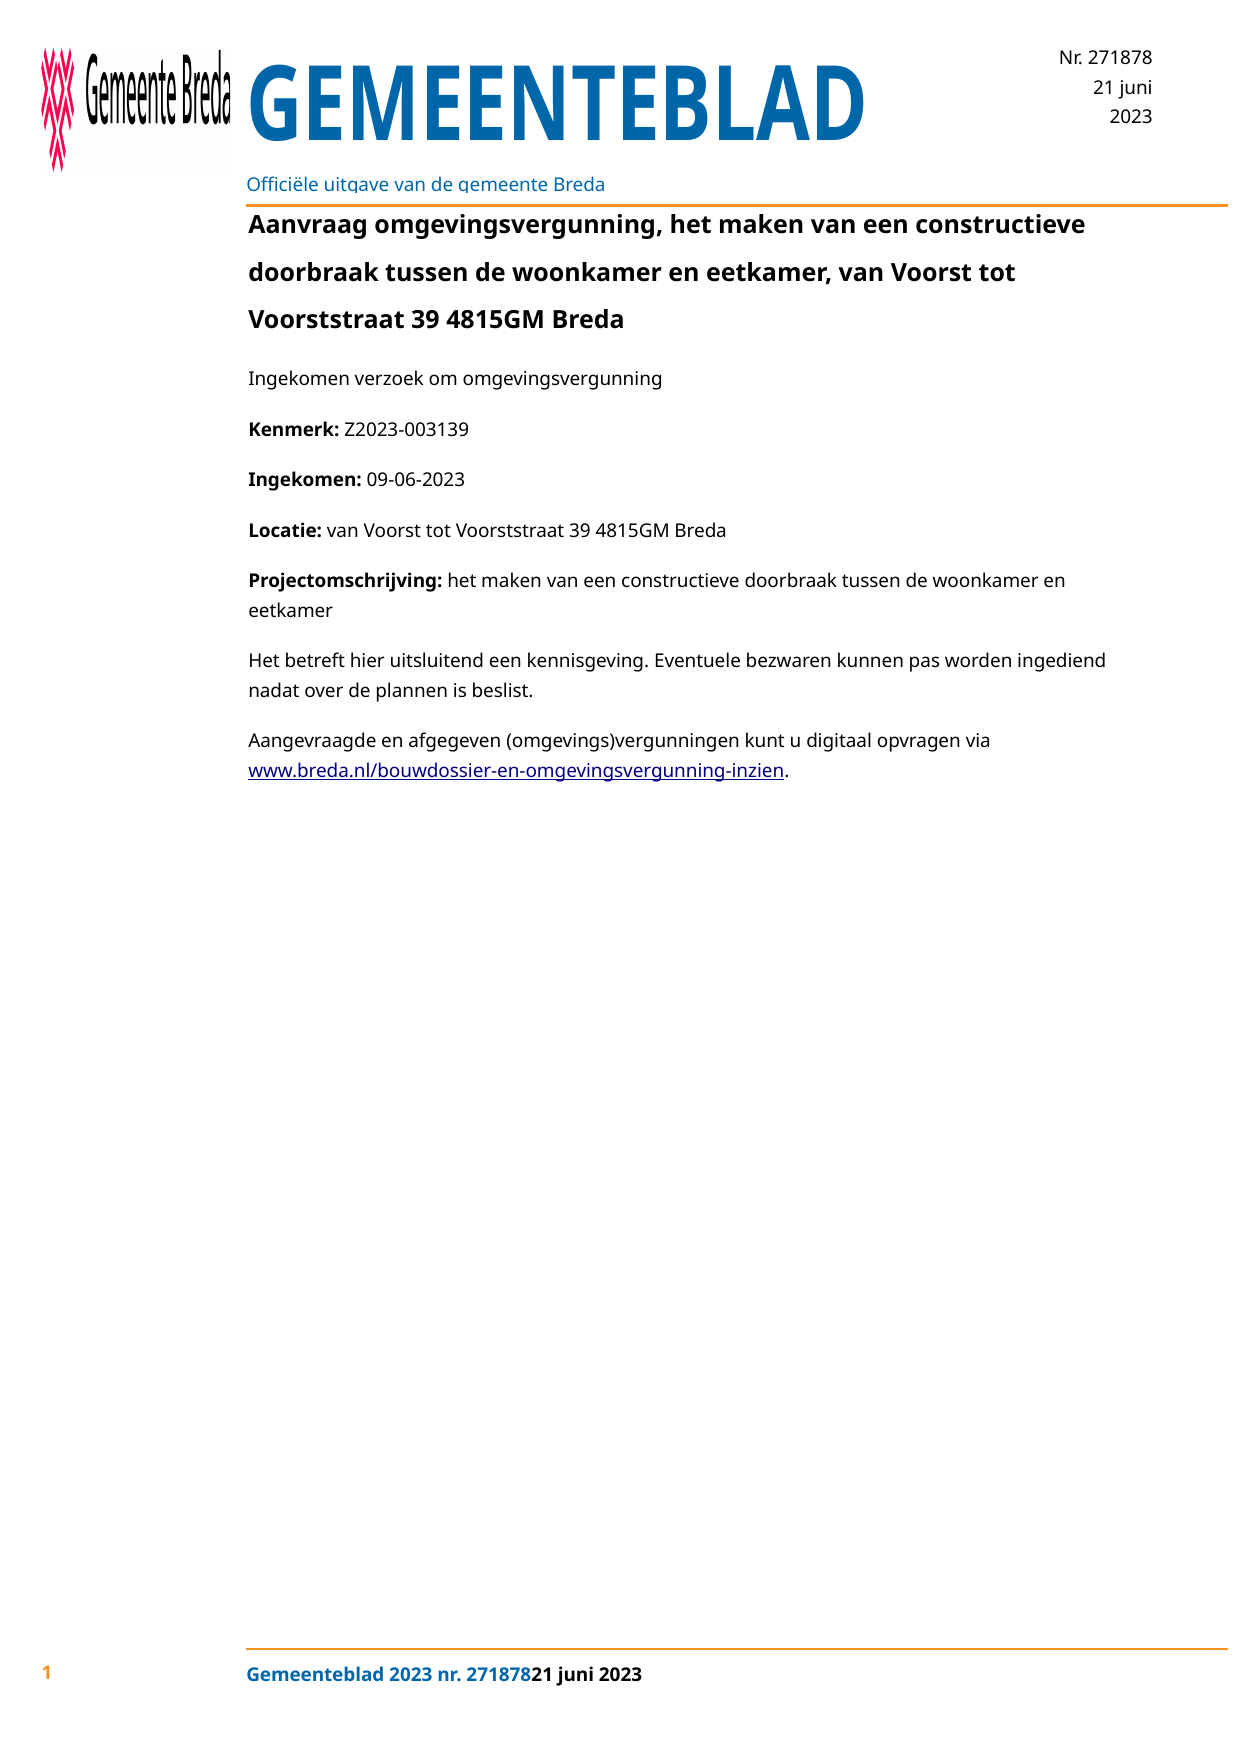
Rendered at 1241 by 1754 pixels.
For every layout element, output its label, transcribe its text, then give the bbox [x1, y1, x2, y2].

text Aangevraagde en afgegeven (omgevings)vergunningen kunt u digitaal opvragen via www.breda.nl/bouwdossier-en-omgevingsvergunning-inzien. [248, 727, 1152, 782]
text Het betreft hier uitsluitend een kennisgeving. Eventuele bezwaren kunnen pas worden ingediend nadat over de plannen is beslist. [248, 647, 1152, 702]
text Projectomschrijving: het maken van een constructieve doorbraak tussen de woonkamer en eetkamer [248, 567, 1152, 622]
picture [41, 47, 231, 172]
text Locatie: van Voorst tot Voorststraat 39 4815GM Breda [248, 517, 1152, 542]
text Ingekomen: 09-06-2023 [248, 466, 1152, 492]
text Aanvraag omgevingsvergunning, het maken van een constructieve doorbraak tussen de woonkamer en eetkamer, van Voorst tot Voorststraat 39 4815GM Breda [248, 207, 1152, 336]
text Ingekomen verzoek om omgevingsvergunning [248, 366, 1152, 391]
text Kenmerk: Z2023-003139 [248, 416, 1152, 442]
